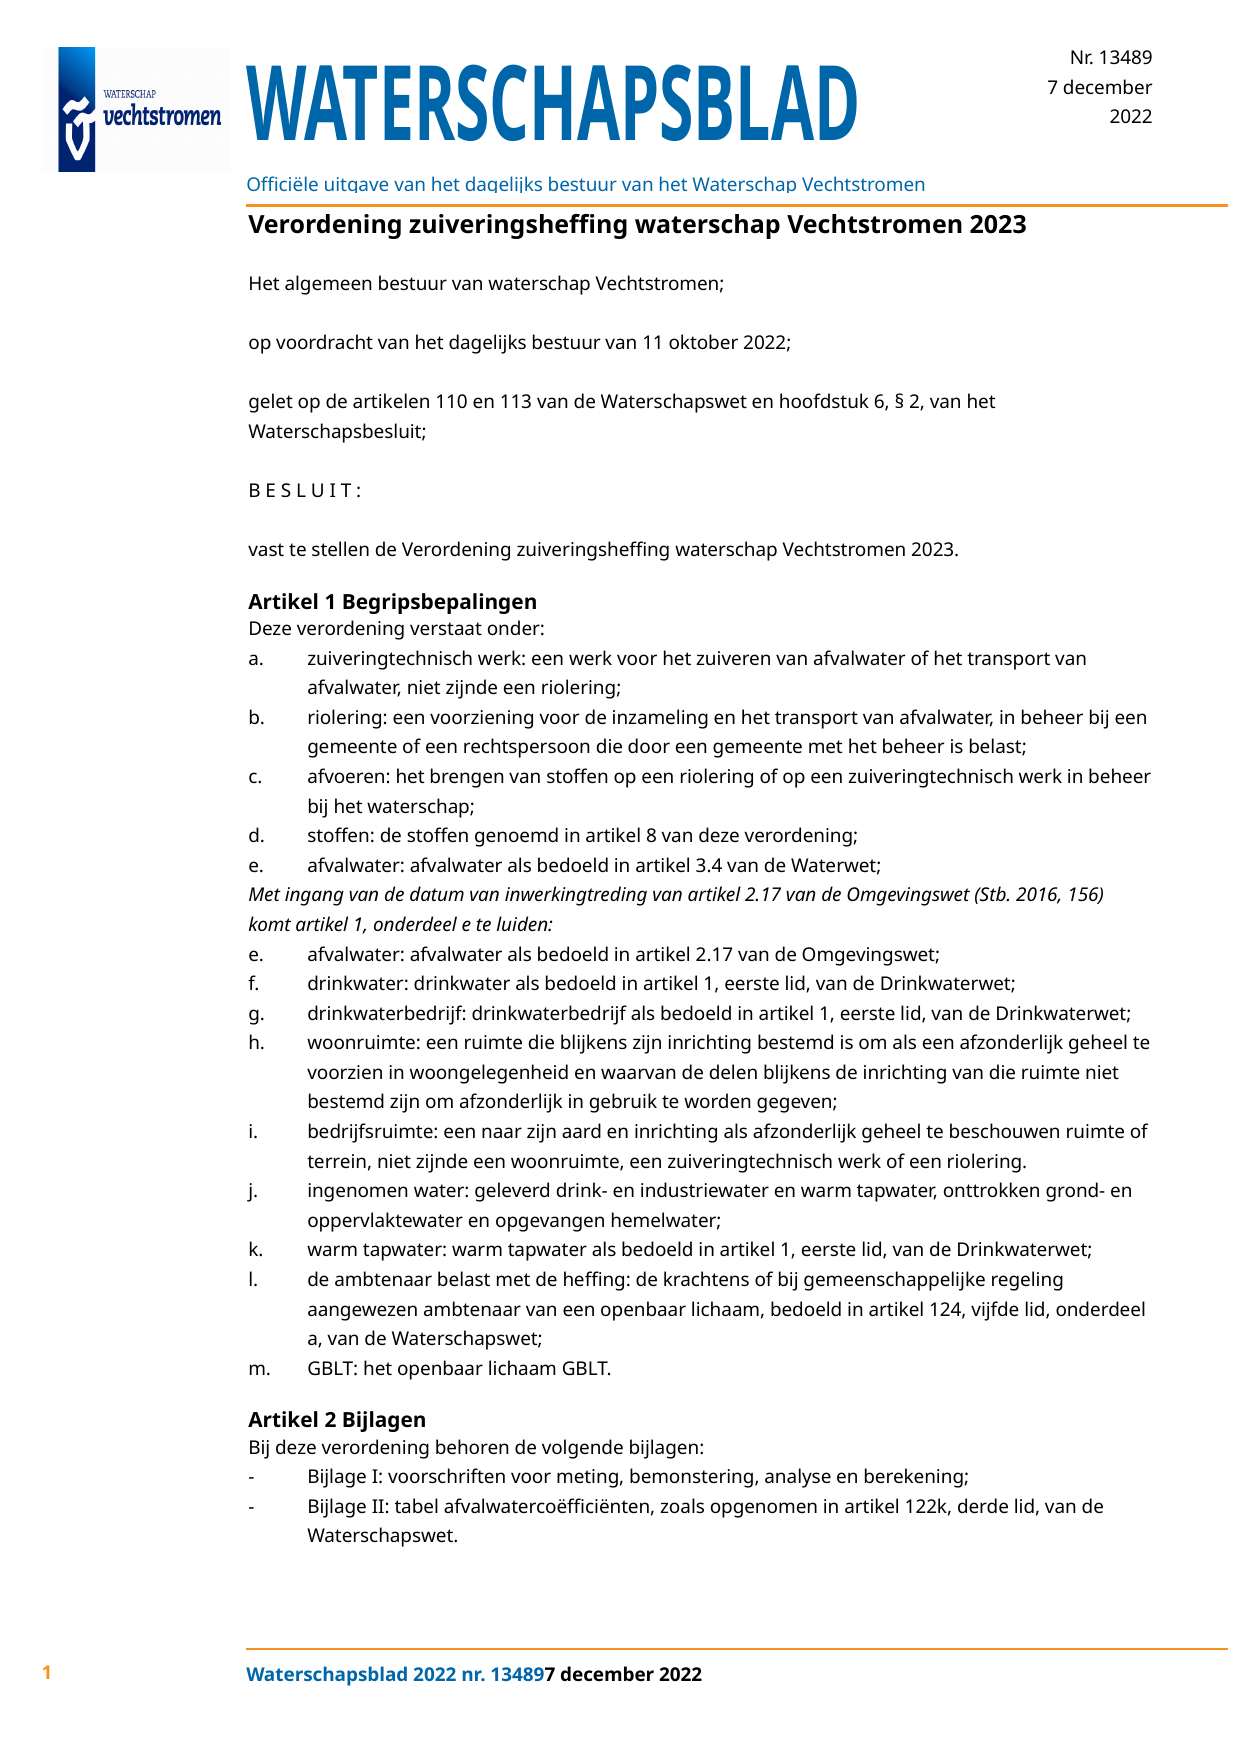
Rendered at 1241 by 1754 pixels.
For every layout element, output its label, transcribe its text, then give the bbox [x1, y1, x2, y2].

list afvoeren: het brengen van stoffen op een riolering of op een zuiveringtechnisch werk in beheer bij het waterschap; [248, 763, 1152, 819]
text Met ingang van de datum van inwerkingtreding van artikel 2.17 van de Omgevingswet (Stb. 2016, 156) komt artikel 1, onderdeel e te luiden: [248, 882, 1152, 937]
list afvalwater: afvalwater als bedoeld in artikel 2.17 van de Omgevingswet; [248, 941, 1152, 967]
list zuiveringtechnisch werk: een werk voor het zuiveren van afvalwater of het transport van afvalwater, niet zijnde een riolering; [248, 645, 1152, 700]
list woonruimte: een ruimte die blijkens zijn inrichting bestemd is om als een afzonderlijk geheel te voorzien in woongelegenheid en waarvan de delen blijkens de inrichting van die ruimte niet bestemd zijn om afzonderlijk in gebruik te worden gegeven; [248, 1029, 1152, 1114]
text Deze verordening verstaat onder: [248, 615, 1152, 641]
list ingenomen water: geleverd drink- en industriewater en warm tapwater, onttrokken grond- en oppervlaktewater en opgevangen hemelwater; [248, 1177, 1152, 1233]
list Bijlage II: tabel afvalwatercoëfficiënten, zoals opgenomen in artikel 122k, derde lid, van de Waterschapswet. [248, 1493, 1152, 1548]
list Bijlage I: voorschriften voor meting, bemonstering, analyse en berekening; [248, 1463, 1152, 1489]
list riolering: een voorziening voor de inzameling en het transport van afvalwater, in beheer bij een gemeente of een rechtspersoon die door een gemeente met het beheer is belast; [248, 704, 1152, 759]
list warm tapwater: warm tapwater als bedoeld in artikel 1, eerste lid, van de Drinkwaterwet; [248, 1237, 1152, 1262]
text Het algemeen bestuur van waterschap Vechtstromen; [248, 270, 1152, 296]
list stoffen: de stoffen genoemd in artikel 8 van deze verordening; [248, 822, 1152, 848]
text Bij deze verordening behoren de volgende bijlagen: [248, 1434, 1152, 1459]
text Verordening zuiveringsheffing waterschap Vechtstromen 2023 [248, 207, 1152, 241]
list GBLT: het openbaar lichaam GBLT. [248, 1355, 1152, 1381]
text op voordracht van het dagelijks bestuur van 11 oktober 2022; [248, 329, 1152, 355]
list drinkwater: drinkwater als bedoeld in artikel 1, eerste lid, van de Drinkwaterwet; [248, 970, 1152, 996]
text Artikel 1 Begripsbepalingen [248, 587, 1152, 615]
list de ambtenaar belast met de heffing: de krachtens of bij gemeenschappelijke regeling aangewezen ambtenaar van een openbaar lichaam, bedoeld in artikel 124, vijfde lid, onderdeel a, van de Waterschapswet; [248, 1266, 1152, 1351]
picture [41, 47, 231, 172]
text Artikel 2 Bijlagen [248, 1405, 1152, 1434]
text B E S L U I T : [248, 477, 1152, 503]
text gelet op de artikelen 110 en 113 van de Waterschapswet en hoofdstuk 6, § 2, van het Waterschapsbesluit; [248, 389, 1152, 444]
list bedrijfsruimte: een naar zijn aard en inrichting als afzonderlijk geheel te beschouwen ruimte of terrein, niet zijnde een woonruimte, een zuiveringtechnisch werk of een riolering. [248, 1118, 1152, 1174]
list drinkwaterbedrijf: drinkwaterbedrijf als bedoeld in artikel 1, eerste lid, van de Drinkwaterwet; [248, 1000, 1152, 1026]
text vast te stellen de Verordening zuiveringsheffing waterschap Vechtstromen 2023. [248, 537, 1152, 562]
list afvalwater: afvalwater als bedoeld in artikel 3.4 van de Waterwet; [248, 852, 1152, 878]
